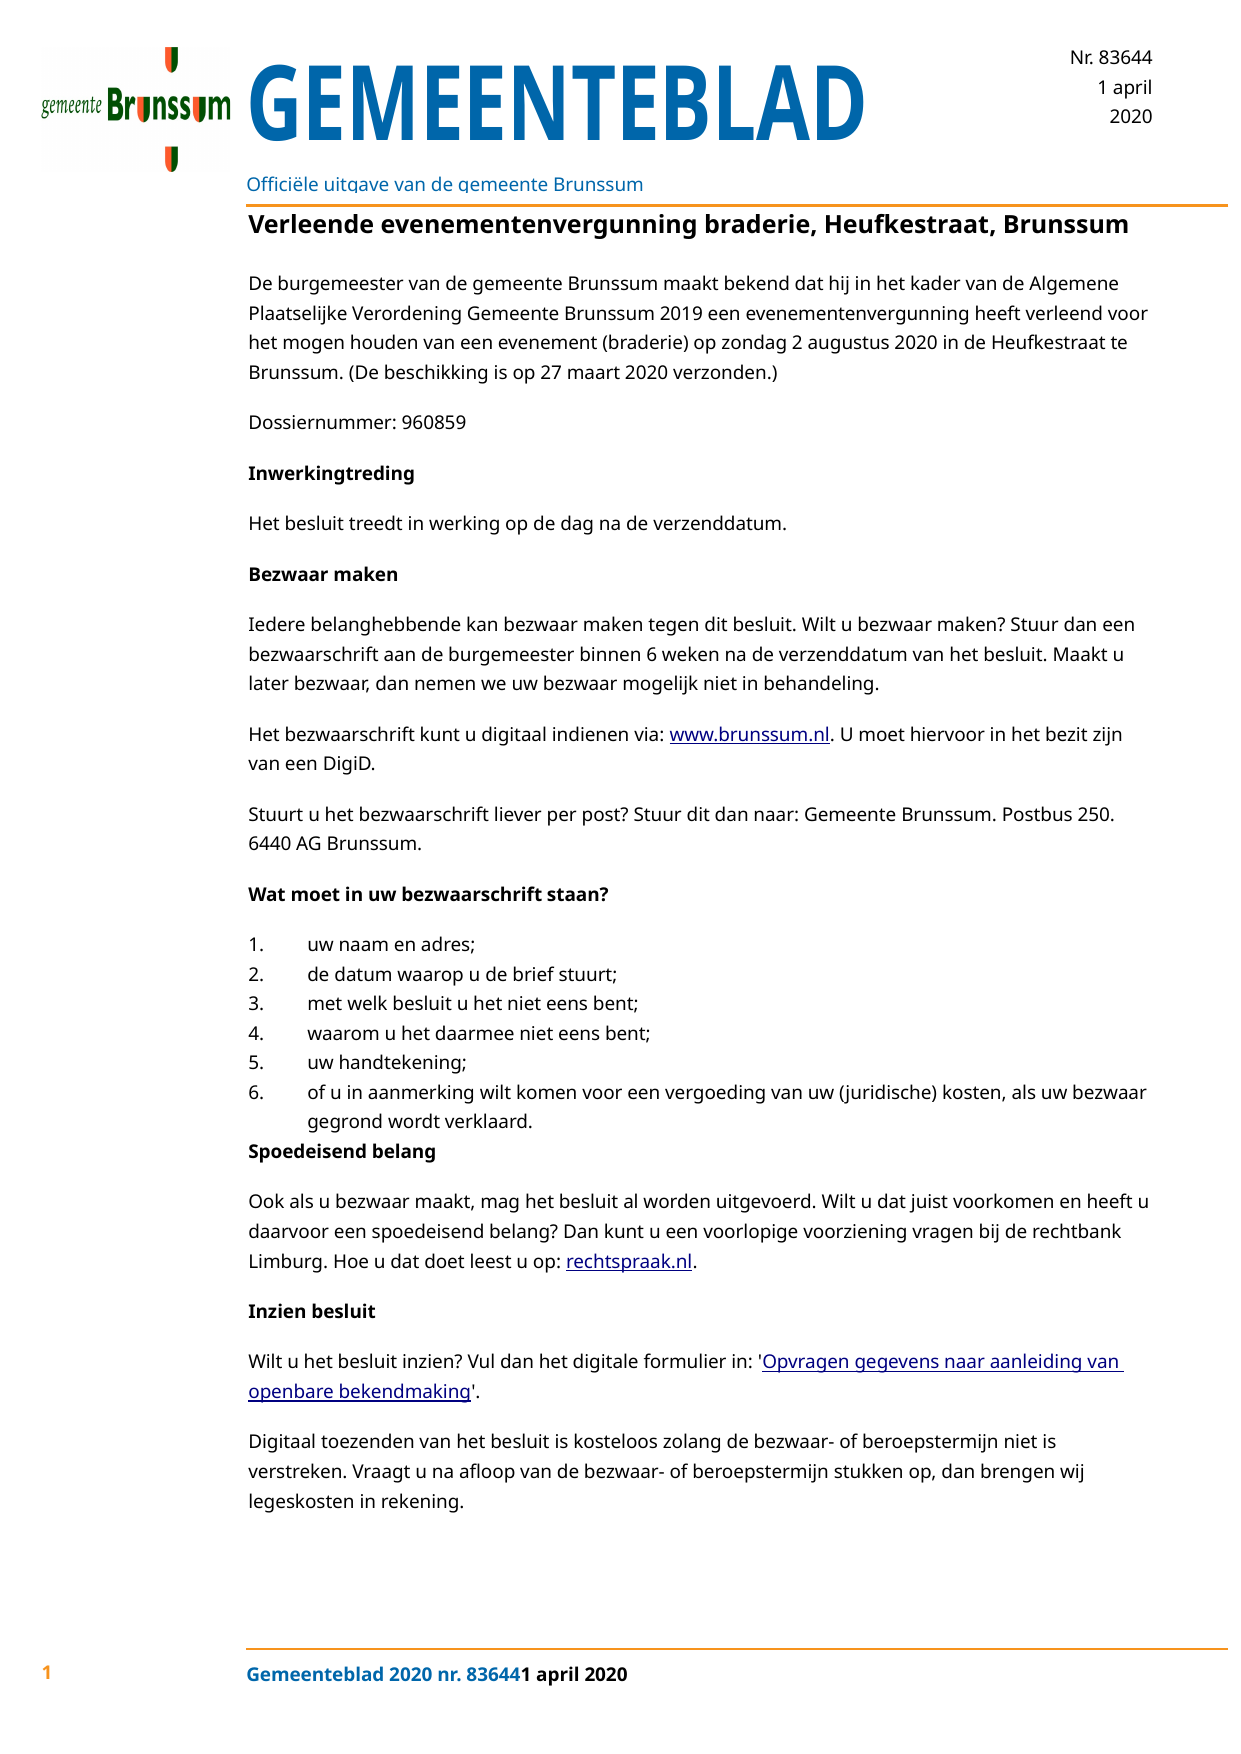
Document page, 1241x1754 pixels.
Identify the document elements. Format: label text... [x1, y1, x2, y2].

text Inzien besluit [248, 1298, 1152, 1324]
text Bezwaar maken [248, 561, 1152, 586]
text Dossiernummer: 960859 [248, 409, 1152, 435]
text Iedere belanghebbende kan bezwaar maken tegen dit besluit. Wilt u bezwaar maken? Stuur dan een bezwaarschrift aan de burgemeester binnen 6 weken na de verzenddatum van het besluit. Maakt u later bezwaar, dan nemen we uw bezwaar mogelijk niet in behandeling. [248, 611, 1152, 696]
text Spoedeisend belang [248, 1138, 1152, 1164]
text Wilt u het besluit inzien? Vul dan het digitale formulier in: 'Opvragen gegevens naar aanleiding van openbare bekendmaking'. [248, 1349, 1152, 1404]
text Het besluit treedt in werking op de dag na de verzenddatum. [248, 510, 1152, 536]
list uw naam en adres; [248, 931, 1152, 957]
list uw handtekening; [248, 1049, 1152, 1075]
text De burgemeester van de gemeente Brunssum maakt bekend dat hij in het kader van de Algemene Plaatselijke Verordening Gemeente Brunssum 2019 een evenementenvergunning heeft verleend voor het mogen houden van een evenement (braderie) op zondag 2 augustus 2020 in de Heufkestraat te Brunssum. (De beschikking is op 27 maart 2020 verzonden.) [248, 270, 1152, 385]
text Inwerkingtreding [248, 460, 1152, 486]
list de datum waarop u de brief stuurt; [248, 961, 1152, 986]
text Wat moet in uw bezwaarschrift staan? [248, 881, 1152, 906]
text Verleende evenementenvergunning braderie, Heufkestraat, Brunssum [248, 207, 1152, 241]
text Het bezwaarschrift kunt u digitaal indienen via: www.brunssum.nl. U moet hiervoor in het bezit zijn van een DigiD. [248, 721, 1152, 776]
text Digitaal toezenden van het besluit is kosteloos zolang de bezwaar- of beroepstermijn niet is verstreken. Vraagt u na afloop van de bezwaar- of beroepstermijn stukken op, dan brengen wij legeskosten in rekening. [248, 1429, 1152, 1513]
text Ook als u bezwaar maakt, mag het besluit al worden uitgevoerd. Wilt u dat juist voorkomen en heeft u daarvoor een spoedeisend belang? Dan kunt u een voorlopige voorziening vragen bij de rechtbank Limburg. Hoe u dat doet leest u op: rechtspraak.nl. [248, 1189, 1152, 1273]
list of u in aanmerking wilt komen voor een vergoeding van uw (juridische) kosten, als uw bezwaar gegrond wordt verklaard. [248, 1079, 1152, 1134]
list met welk besluit u het niet eens bent; [248, 990, 1152, 1016]
list waarom u het daarmee niet eens bent; [248, 1020, 1152, 1046]
picture [41, 47, 231, 172]
text Stuurt u het bezwaarschrift liever per post? Stuur dit dan naar: Gemeente Brunssum. Postbus 250. 6440 AG Brunssum. [248, 801, 1152, 856]
